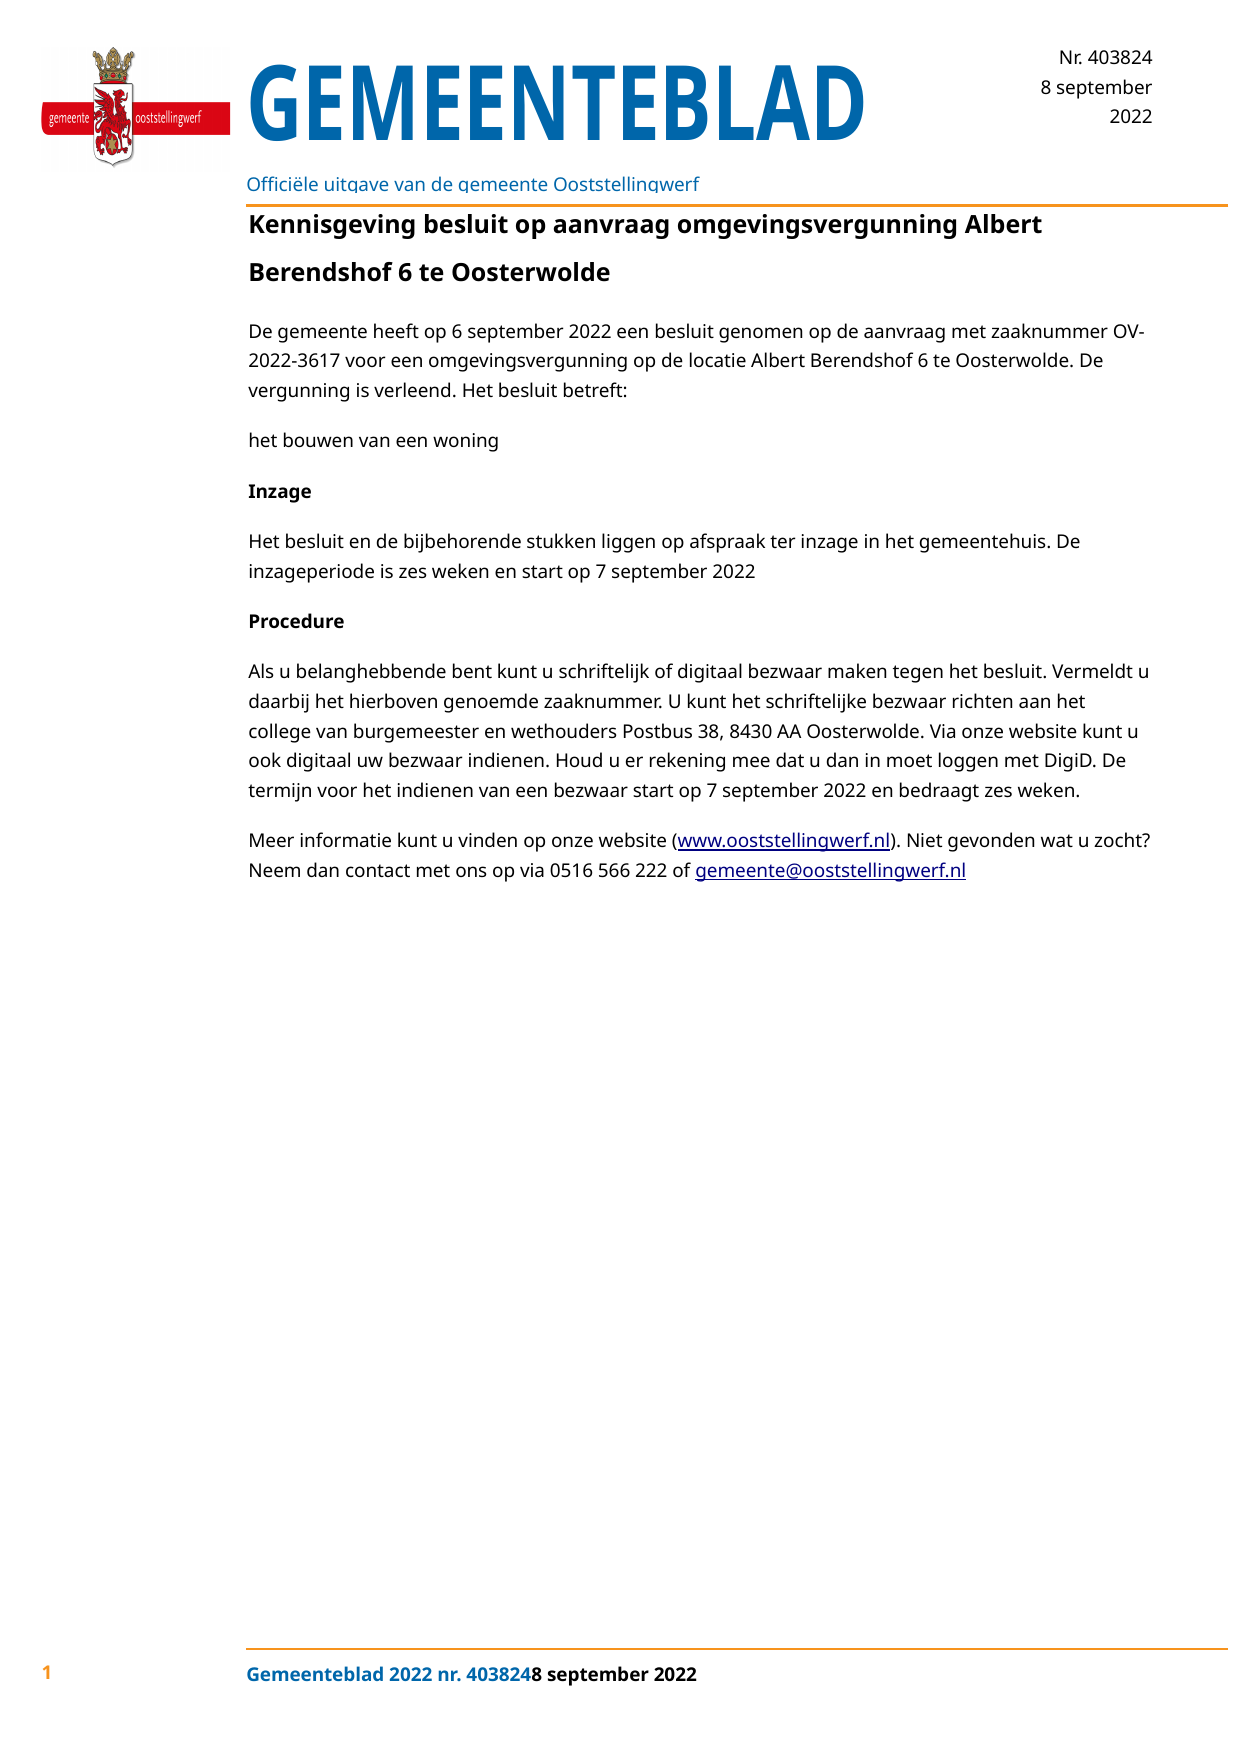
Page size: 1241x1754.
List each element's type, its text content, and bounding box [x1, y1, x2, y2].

text Procedure [248, 608, 1152, 634]
text Kennisgeving besluit op aanvraag omgevingsvergunning Albert Berendshof 6 te Oosterwolde [248, 207, 1152, 288]
text Het besluit en de bijbehorende stukken liggen op afspraak ter inzage in het gemeentehuis. De inzageperiode is zes weken en start op 7 september 2022 [248, 528, 1152, 584]
picture [41, 47, 231, 172]
text Inzage [248, 478, 1152, 504]
text Als u belanghebbende bent kunt u schriftelijk of digitaal bezwaar maken tegen het besluit. Vermeldt u daarbij het hierboven genoemde zaaknummer. U kunt het schriftelijke bezwaar richten aan het college van burgemeester en wethouders Postbus 38, 8430 AA Oosterwolde. Via onze website kunt u ook digitaal uw bezwaar indienen. Houd u er rekening mee dat u dan in moet loggen met DigiD. De termijn voor het indienen van een bezwaar start op 7 september 2022 en bedraagt zes weken. [248, 659, 1152, 803]
text De gemeente heeft op 6 september 2022 een besluit genomen op de aanvraag met zaaknummer OV-2022-3617 voor een omgevingsvergunning op de locatie Albert Berendshof 6 te Oosterwolde. De vergunning is verleend. Het besluit betreft: [248, 318, 1152, 403]
text Meer informatie kunt u vinden op onze website (www.ooststellingwerf.nl). Niet gevonden wat u zocht? Neem dan contact met ons op via 0516 566 222 of gemeente@ooststellingwerf.nl [248, 827, 1152, 883]
text het bouwen van een woning [248, 427, 1152, 453]
